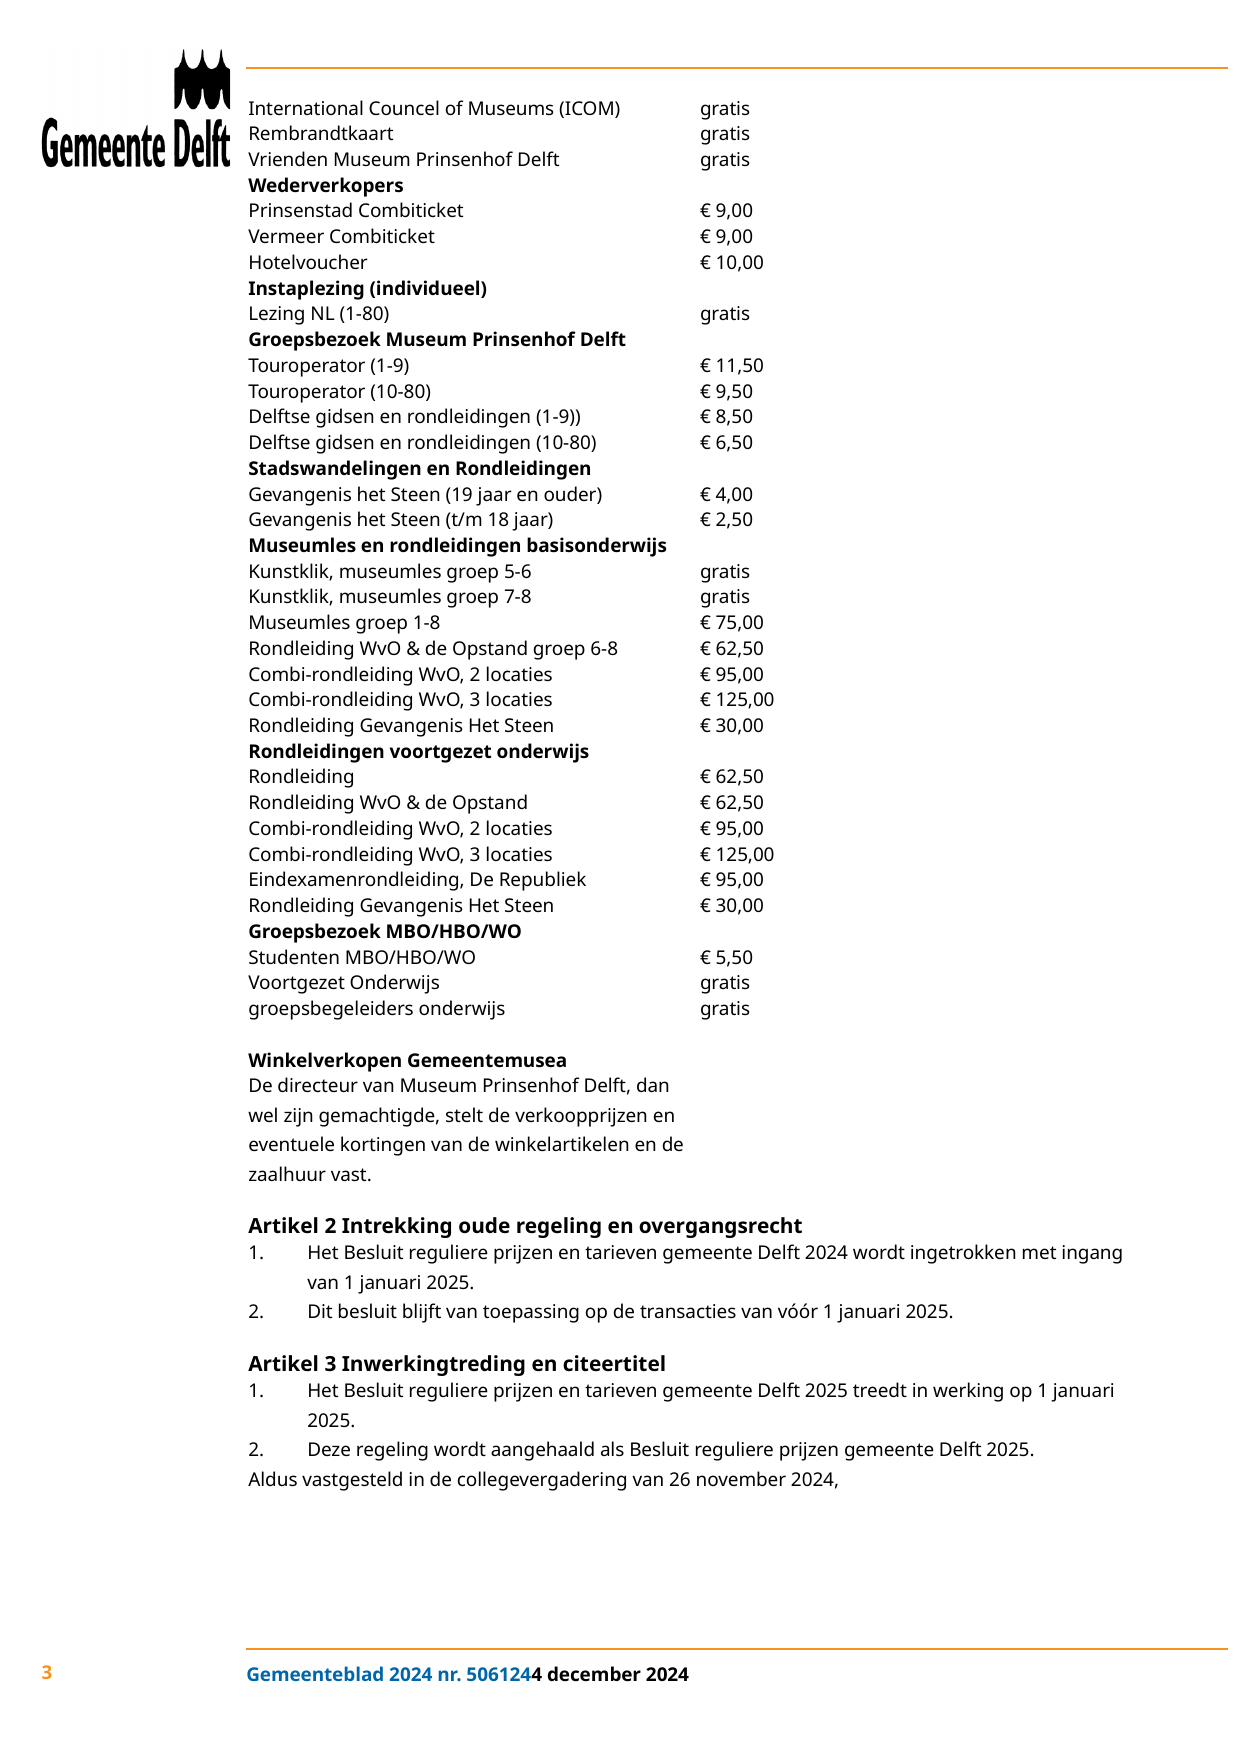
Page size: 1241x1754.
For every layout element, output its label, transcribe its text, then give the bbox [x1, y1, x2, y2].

table_cell [700, 275, 1152, 301]
table_cell gratis [700, 121, 1152, 146]
table_cell Rondleiding WvO & de Opstand [248, 790, 700, 815]
table_cell € 6,50 [700, 429, 1152, 455]
table_cell Voortgezet Onderwijs [248, 970, 700, 995]
table_cell Winkelverkopen Gemeentemusea [248, 1047, 700, 1072]
table_cell gratis [700, 301, 1152, 326]
table_cell Touroperator (10-80) [248, 378, 700, 403]
table_cell € 125,00 [700, 687, 1152, 712]
table_cell Combi-rondleiding WvO, 3 locaties [248, 687, 700, 712]
table_cell € 9,50 [700, 378, 1152, 403]
table_cell € 30,00 [700, 893, 1152, 918]
table_cell € 95,00 [700, 815, 1152, 841]
table_cell gratis [700, 970, 1152, 995]
table_cell Lezing NL (1-80) [248, 301, 700, 326]
table_cell Groepsbezoek MBO/HBO/WO [248, 918, 700, 944]
table_cell Combi-rondleiding WvO, 2 locaties [248, 661, 700, 687]
table_cell Kunstklik, museumles groep 5-6 [248, 558, 700, 584]
table_cell Stadswandelingen en Rondleidingen [248, 455, 700, 481]
table_cell € 11,50 [700, 352, 1152, 378]
table_cell € 62,50 [700, 635, 1152, 661]
table_cell [700, 1021, 1152, 1047]
list Het Besluit reguliere prijzen en tarieven gemeente Delft 2025 treedt in werking op 1 januari 2025. [248, 1377, 1152, 1433]
table_cell € 30,00 [700, 712, 1152, 738]
table_cell Gevangenis het Steen (t/m 18 jaar) [248, 506, 700, 532]
table_cell € 9,00 [700, 198, 1152, 223]
picture [41, 47, 231, 172]
table_cell [248, 1021, 700, 1047]
table_cell groepsbegeleiders onderwijs [248, 995, 700, 1021]
text Artikel 2 Intrekking oude regeling en overgangsrecht [248, 1211, 1152, 1239]
list Het Besluit reguliere prijzen en tarieven gemeente Delft 2024 wordt ingetrokken met ingang van 1 januari 2025. [248, 1239, 1152, 1295]
table_cell [700, 1047, 1152, 1072]
table_cell Studenten MBO/HBO/WO [248, 944, 700, 969]
table_cell gratis [700, 558, 1152, 584]
table_cell Rondleiding Gevangenis Het Steen [248, 893, 700, 918]
table_cell gratis [700, 95, 1152, 121]
table_cell Eindexamenrondleiding, De Republiek [248, 867, 700, 892]
table_cell gratis [700, 146, 1152, 172]
table_cell € 8,50 [700, 404, 1152, 429]
table_cell [700, 455, 1152, 481]
table_cell Delftse gidsen en rondleidingen (1-9)) [248, 404, 700, 429]
table_cell € 62,50 [700, 790, 1152, 815]
list Dit besluit blijft van toepassing op de transacties van vóór 1 januari 2025. [248, 1299, 1152, 1324]
table_cell Vrienden Museum Prinsenhof Delft [248, 146, 700, 172]
table_cell [700, 1073, 1152, 1187]
table_cell Instaplezing (individueel) [248, 275, 700, 301]
list Deze regeling wordt aangehaald als Besluit reguliere prijzen gemeente Delft 2025. [248, 1437, 1152, 1462]
table_cell Combi-rondleiding WvO, 3 locaties [248, 841, 700, 867]
table_cell [700, 738, 1152, 764]
table_cell gratis [700, 995, 1152, 1021]
table_cell Prinsenstad Combiticket [248, 198, 700, 223]
table_cell € 62,50 [700, 764, 1152, 789]
table_cell € 2,50 [700, 506, 1152, 532]
table_cell [700, 172, 1152, 198]
table_cell Groepsbezoek Museum Prinsenhof Delft [248, 326, 700, 352]
table_cell Kunstklik, museumles groep 7-8 [248, 584, 700, 609]
table_cell € 125,00 [700, 841, 1152, 867]
text Aldus vastgesteld in de collegevergadering van 26 november 2024, [248, 1466, 1152, 1492]
table_cell Vermeer Combiticket [248, 224, 700, 249]
table_cell De directeur van Museum Prinsenhof Delft, dan wel zijn gemachtigde, stelt de verkoopprijzen en eventuele kortingen van de winkelartikelen en de zaalhuur vast. [248, 1073, 700, 1187]
table_cell Combi-rondleiding WvO, 2 locaties [248, 815, 700, 841]
table_cell € 95,00 [700, 661, 1152, 687]
table_cell Rembrandtkaart [248, 121, 700, 146]
table_cell Museumles groep 1-8 [248, 609, 700, 635]
table_cell € 95,00 [700, 867, 1152, 892]
table_cell [700, 532, 1152, 558]
table_cell Rondleiding [248, 764, 700, 789]
table_cell € 4,00 [700, 481, 1152, 506]
table_cell Touroperator (1-9) [248, 352, 700, 378]
table_cell International Councel of Museums (ICOM) [248, 95, 700, 121]
table_cell Gevangenis het Steen (19 jaar en ouder) [248, 481, 700, 506]
table_cell Museumles en rondleidingen basisonderwijs [248, 532, 700, 558]
table_cell [700, 918, 1152, 944]
table_cell gratis [700, 584, 1152, 609]
table_cell [700, 326, 1152, 352]
table_cell € 9,00 [700, 224, 1152, 249]
table_cell € 5,50 [700, 944, 1152, 969]
table_cell Rondleiding WvO & de Opstand groep 6-8 [248, 635, 700, 661]
table_cell € 75,00 [700, 609, 1152, 635]
table_cell Wederverkopers [248, 172, 700, 198]
table_cell Rondleiding Gevangenis Het Steen [248, 712, 700, 738]
table_cell € 10,00 [700, 249, 1152, 275]
table_cell Hotelvoucher [248, 249, 700, 275]
table_cell Delftse gidsen en rondleidingen (10-80) [248, 429, 700, 455]
table_cell Rondleidingen voortgezet onderwijs [248, 738, 700, 764]
text Artikel 3 Inwerkingtreding en citeertitel [248, 1349, 1152, 1377]
